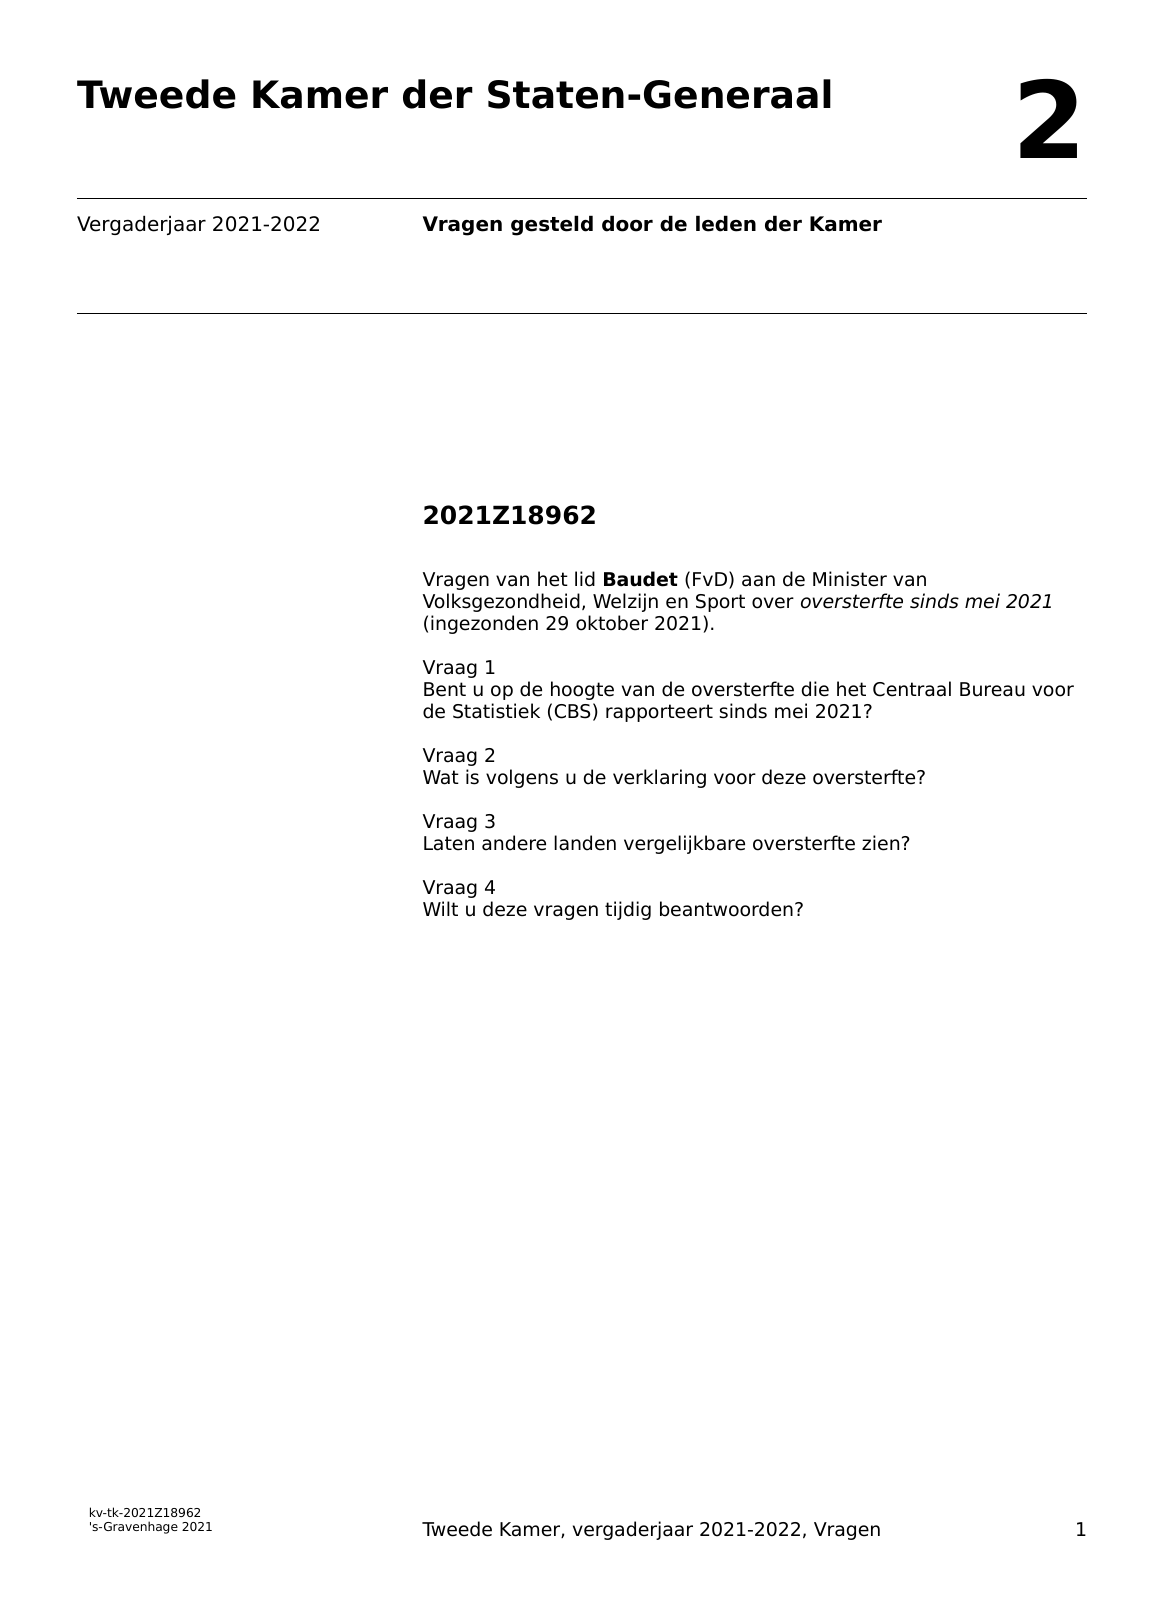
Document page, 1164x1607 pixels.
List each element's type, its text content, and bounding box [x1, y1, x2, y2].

text kv-tk-2021Z18962 [88, 1506, 323, 1520]
table_header 2 [886, 59, 1087, 198]
table_cell Vergaderjaar 2021-2022 [77, 199, 422, 313]
text Vragen van het lid Baudet (FvD) aan de Minister van Volksgezondheid, Welzijn en Sport over oversterfte sinds mei 2021 (ingezonden 29 oktober 2021). [422, 569, 1087, 635]
text Wilt u deze vragen tijdig beantwoorden? [422, 899, 1087, 921]
text 's-Gravenhage 2021 [88, 1520, 323, 1534]
text Wat is volgens u de verklaring voor deze oversterfte? [422, 767, 1087, 789]
text Vraag 4 [422, 877, 1087, 899]
text Bent u op de hoogte van de oversterfte die het Centraal Bureau voor de Statistiek (CBS) rapporteert sinds mei 2021? [422, 679, 1087, 723]
table_header Tweede Kamer der Staten-Generaal [77, 59, 886, 198]
text Laten andere landen vergelijkbare oversterfte zien? [422, 833, 1087, 855]
text Vraag 1 [422, 657, 1087, 679]
text 2021Z18962 [422, 501, 1087, 531]
table_cell Vragen gesteld door de leden der Kamer [422, 199, 1087, 313]
text Vraag 2 [422, 745, 1087, 767]
text Vraag 3 [422, 811, 1087, 833]
